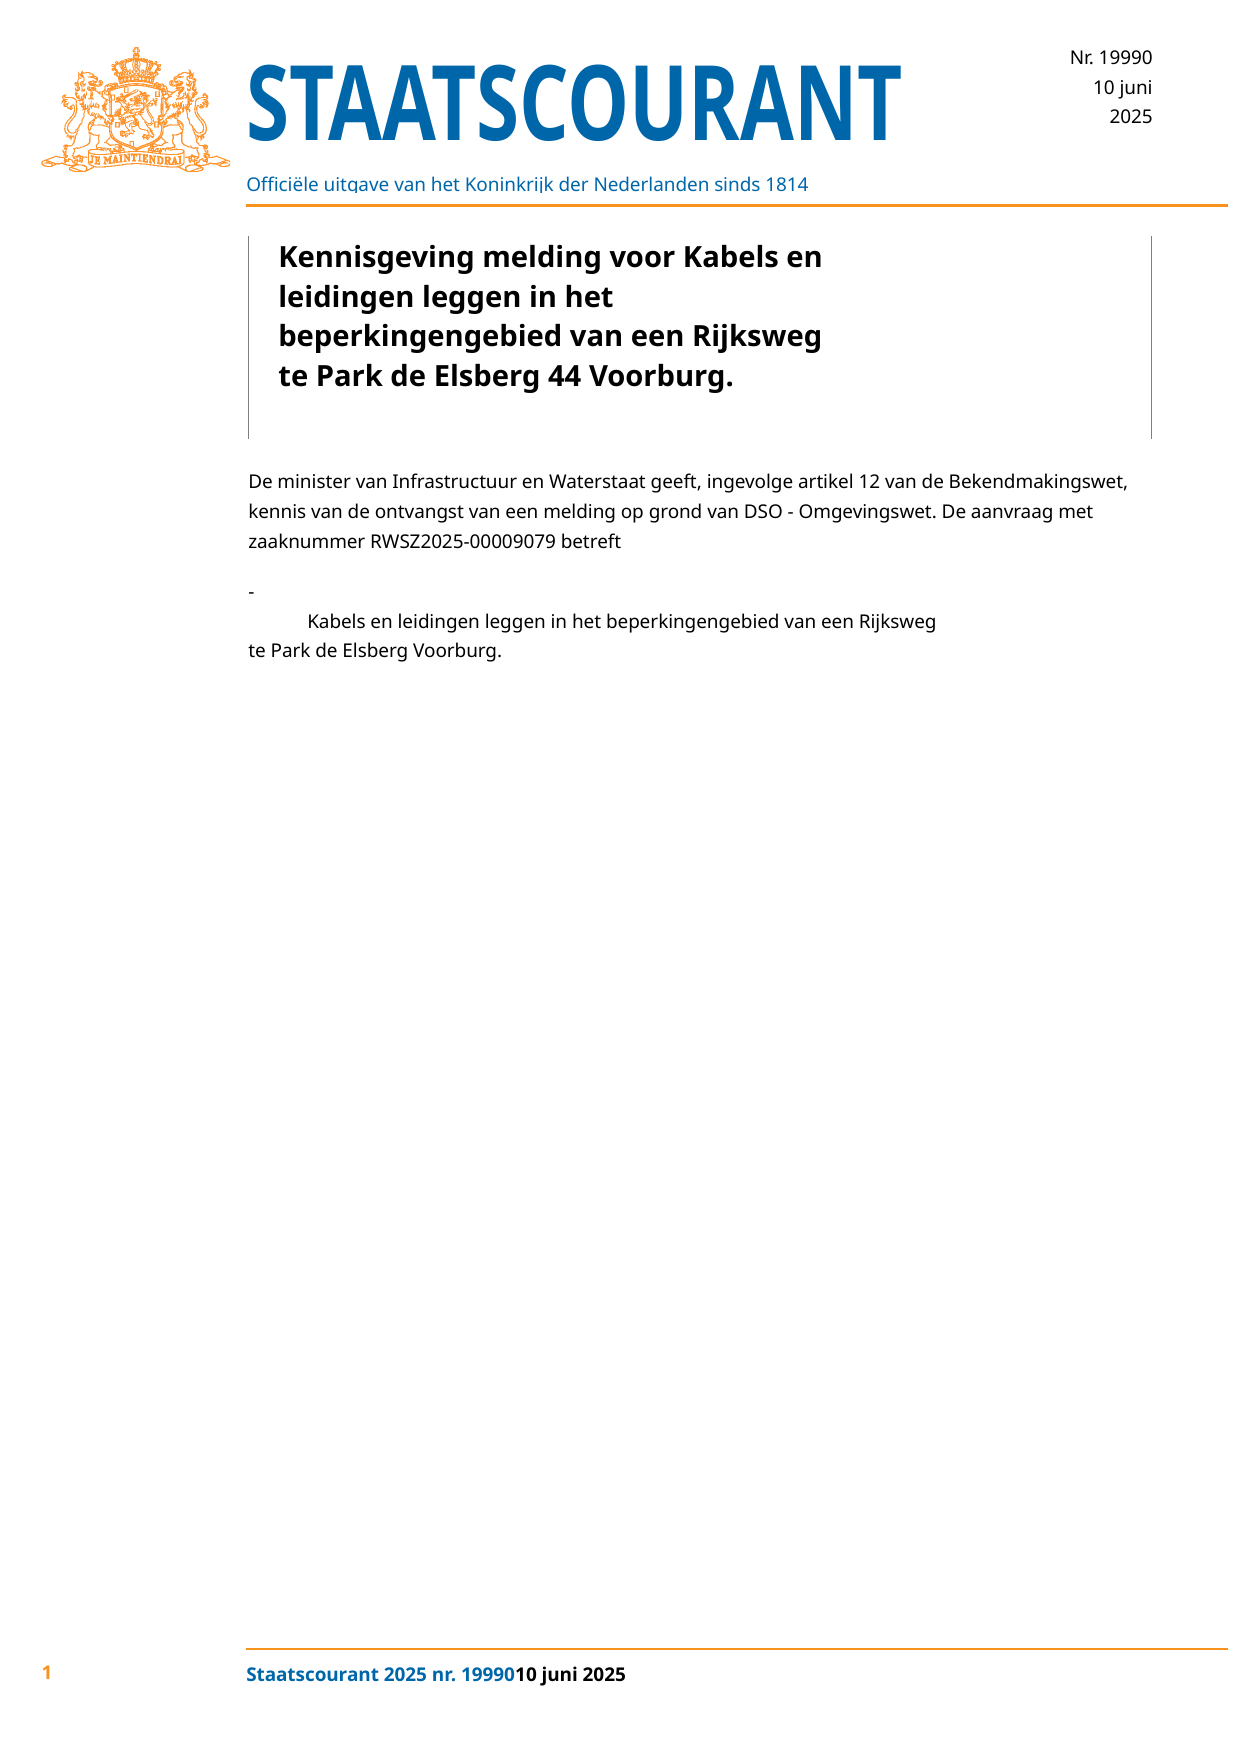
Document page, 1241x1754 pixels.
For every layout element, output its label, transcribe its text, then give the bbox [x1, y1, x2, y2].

text De minister van Infrastructuur en Waterstaat geeft, ingevolge artikel 12 van de Bekendmakingswet, kennis van de ontvangst van een melding op grond van DSO - Omgevingswet. De aanvraag met zaaknummer RWSZ2025-00009079 betreft [248, 469, 1152, 553]
picture [912, 236, 1090, 414]
table_header [1090, 236, 1151, 413]
text te Park de Elsberg Voorburg. [248, 637, 1152, 663]
table_header Kennisgeving melding voor Kabels en leidingen leggen in het beperkingengebied van een Rijksweg te Park de Elsberg 44 Voorburg. [249, 236, 850, 439]
table_header [850, 414, 1151, 439]
table_header [850, 236, 912, 413]
list Kabels en leidingen leggen in het beperkingengebied van een Rijksweg [248, 608, 1152, 633]
picture [41, 47, 231, 172]
